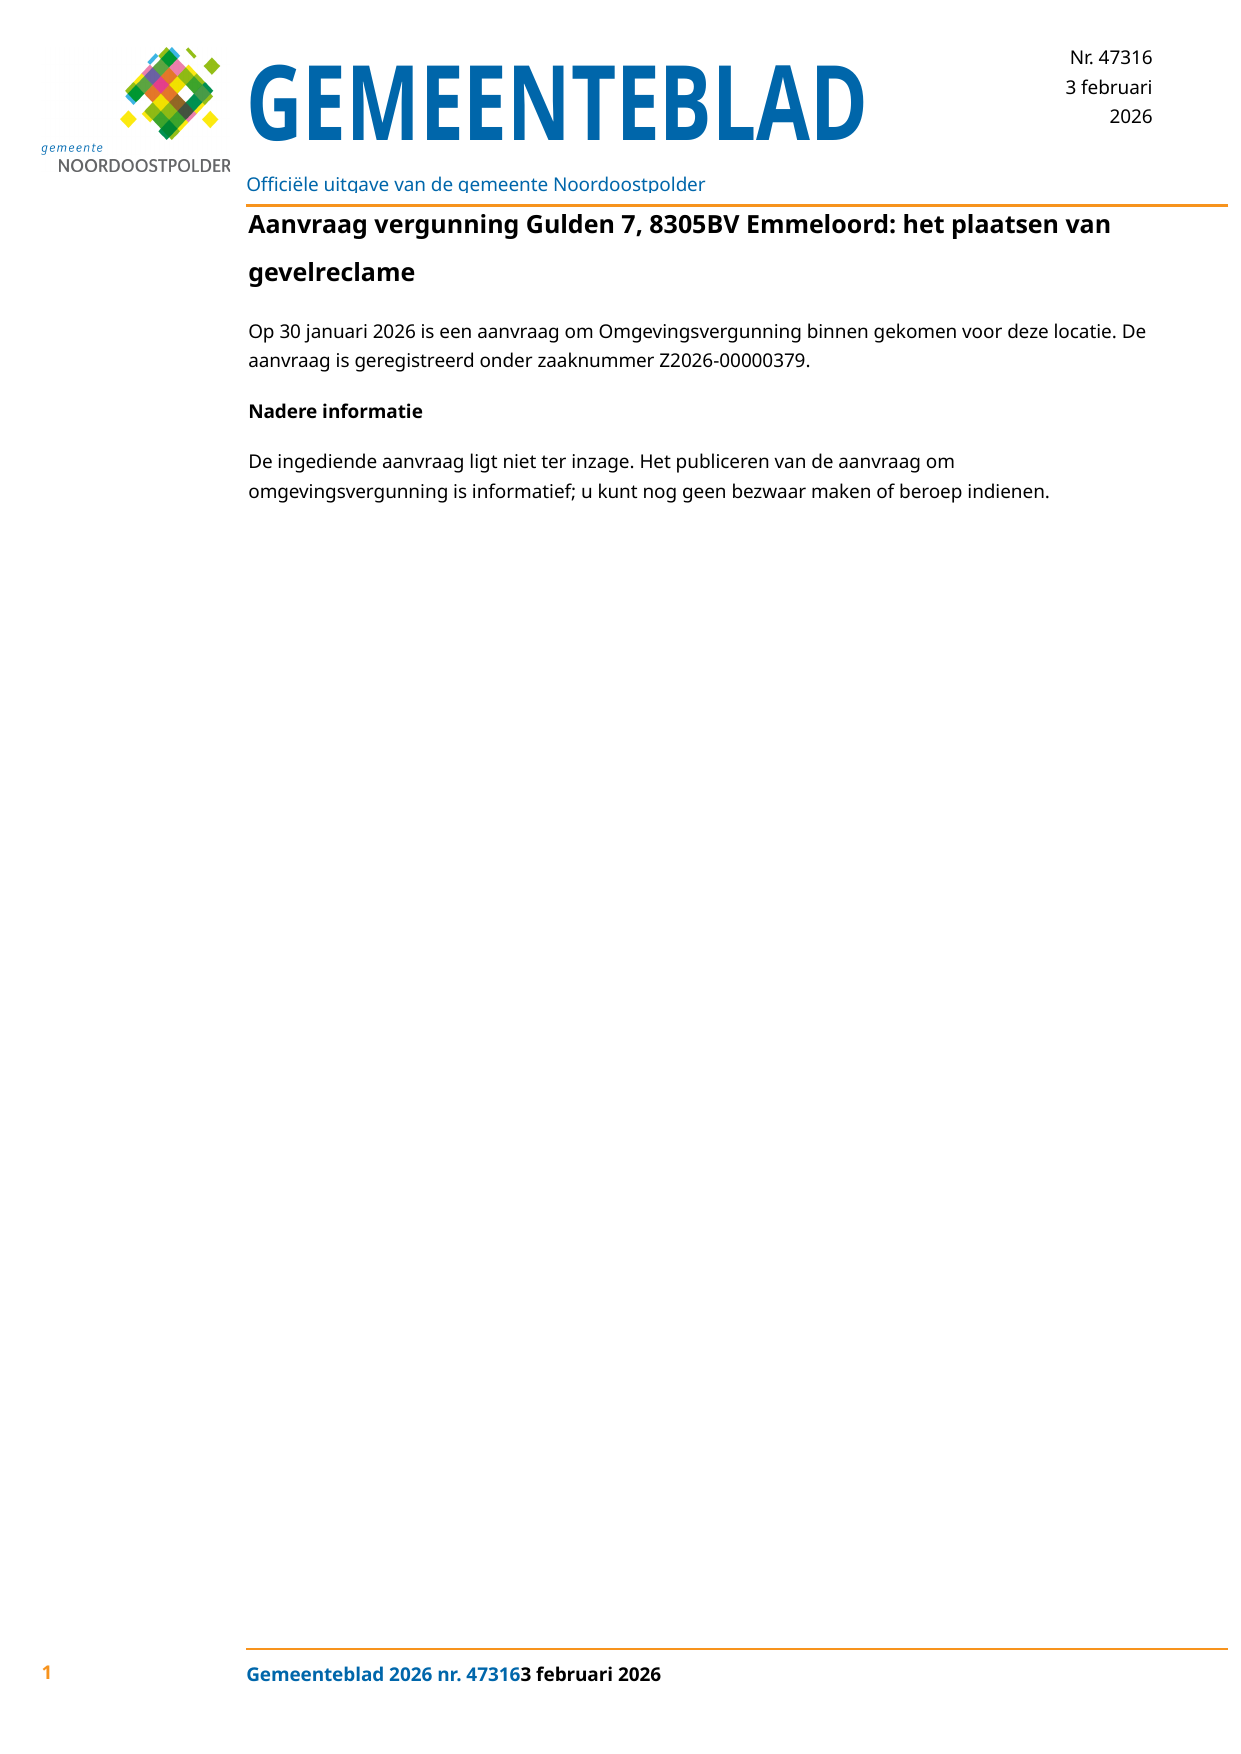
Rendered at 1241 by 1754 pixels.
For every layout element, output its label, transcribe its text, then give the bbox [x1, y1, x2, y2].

text Aanvraag vergunning Gulden 7, 8305BV Emmeloord: het plaatsen van gevelreclame [248, 207, 1152, 288]
text De ingediende aanvraag ligt niet ter inzage. Het publiceren van de aanvraag om omgevingsvergunning is informatief; u kunt nog geen bezwaar maken of beroep indienen. [248, 448, 1152, 504]
text Op 30 januari 2026 is een aanvraag om Omgevingsvergunning binnen gekomen voor deze locatie. De aanvraag is geregistreerd onder zaaknummer Z2026-00000379. [248, 318, 1152, 373]
text Nadere informatie [248, 398, 1152, 424]
picture [41, 47, 231, 172]
